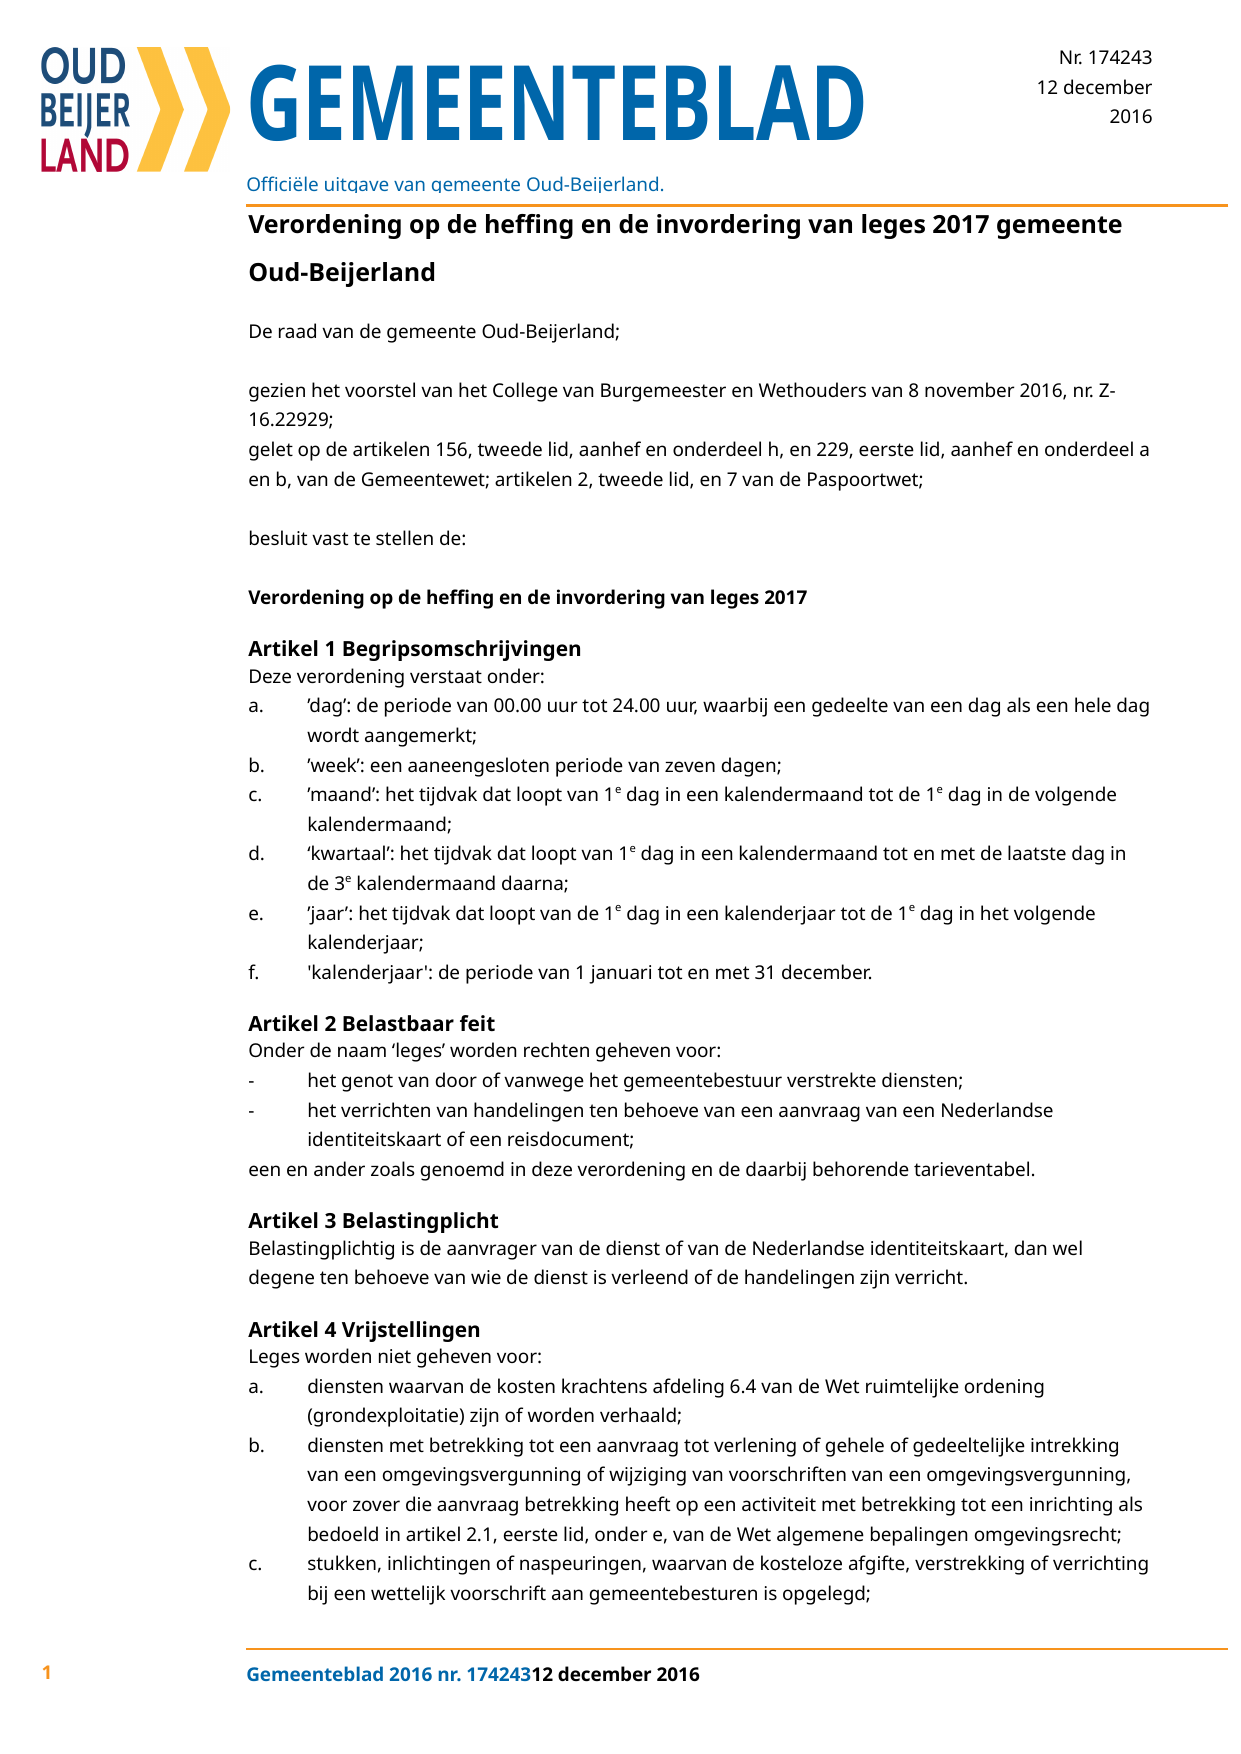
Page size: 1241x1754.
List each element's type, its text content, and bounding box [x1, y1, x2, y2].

text Artikel 3 Belastingplicht [248, 1206, 1152, 1235]
picture [41, 47, 231, 172]
list stukken, inlichtingen of naspeuringen, waarvan de kosteloze afgifte, verstrekking of verrichting bij een wettelijk voorschrift aan gemeentebesturen is opgelegd; [248, 1550, 1152, 1606]
list ‘kwartaal’: het tijdvak dat loopt van 1e dag in een kalendermaand tot en met de laatste dag in de 3e kalendermaand daarna; [248, 841, 1152, 896]
text Leges worden niet geheven voor: [248, 1343, 1152, 1369]
list diensten met betrekking tot een aanvraag tot verlening of gehele of gedeeltelijke intrekking van een omgevingsvergunning of wijziging van voorschriften van een omgevingsvergunning, voor zover die aanvraag betrekking heeft op een activiteit met betrekking tot een inrichting als bedoeld in artikel 2.1, eerste lid, onder e, van de Wet algemene bepalingen omgevingsrecht; [248, 1432, 1152, 1547]
list diensten waarvan de kosten krachtens afdeling 6.4 van de Wet ruimtelijke ordening (grondexploitatie) zijn of worden verhaald; [248, 1373, 1152, 1428]
list ’week’: een aaneengesloten periode van zeven dagen; [248, 752, 1152, 777]
list het verrichten van handelingen ten behoeve van een aanvraag van een Nederlandse identiteitskaart of een reisdocument; [248, 1097, 1152, 1152]
text Artikel 4 Vrijstellingen [248, 1315, 1152, 1343]
text De raad van de gemeente Oud-Beijerland; [248, 318, 1152, 344]
list ’jaar’: het tijdvak dat loopt van de 1e dag in een kalenderjaar tot de 1e dag in het volgende kalenderjaar; [248, 900, 1152, 955]
text besluit vast te stellen de: [248, 525, 1152, 551]
list ’maand’: het tijdvak dat loopt van 1e dag in een kalendermaand tot de 1e dag in de volgende kalendermaand; [248, 781, 1152, 837]
text Verordening op de heffing en de invordering van leges 2017 [248, 584, 1152, 610]
text gelet op de artikelen 156, tweede lid, aanhef en onderdeel h, en 229, eerste lid, aanhef en onderdeel a en b, van de Gemeentewet; artikelen 2, tweede lid, en 7 van de Paspoortwet; [248, 436, 1152, 492]
text Artikel 1 Begripsomschrijvingen [248, 634, 1152, 663]
text Artikel 2 Belastbaar feit [248, 1009, 1152, 1038]
text een en ander zoals genoemd in deze verordening en de daarbij behorende tarieventabel. [248, 1156, 1152, 1182]
list 'kalenderjaar': de periode van 1 januari tot en met 31 december. [248, 959, 1152, 984]
list het genot van door of vanwege het gemeentebestuur verstrekte diensten; [248, 1067, 1152, 1093]
text gezien het voorstel van het College van Burgemeester en Wethouders van 8 november 2016, nr. Z-16.22929; [248, 377, 1152, 432]
list ’dag’: de periode van 00.00 uur tot 24.00 uur, waarbij een gedeelte van een dag als een hele dag wordt aangemerkt; [248, 693, 1152, 748]
text Onder de naam ‘leges’ worden rechten geheven voor: [248, 1038, 1152, 1063]
text Deze verordening verstaat onder: [248, 663, 1152, 689]
text Belastingplichtig is de aanvrager van de dienst of van de Nederlandse identiteitskaart, dan wel degene ten behoeve van wie de dienst is verleend of de handelingen zijn verricht. [248, 1235, 1152, 1290]
text Verordening op de heffing en de invordering van leges 2017 gemeente Oud-Beijerland [248, 207, 1152, 288]
